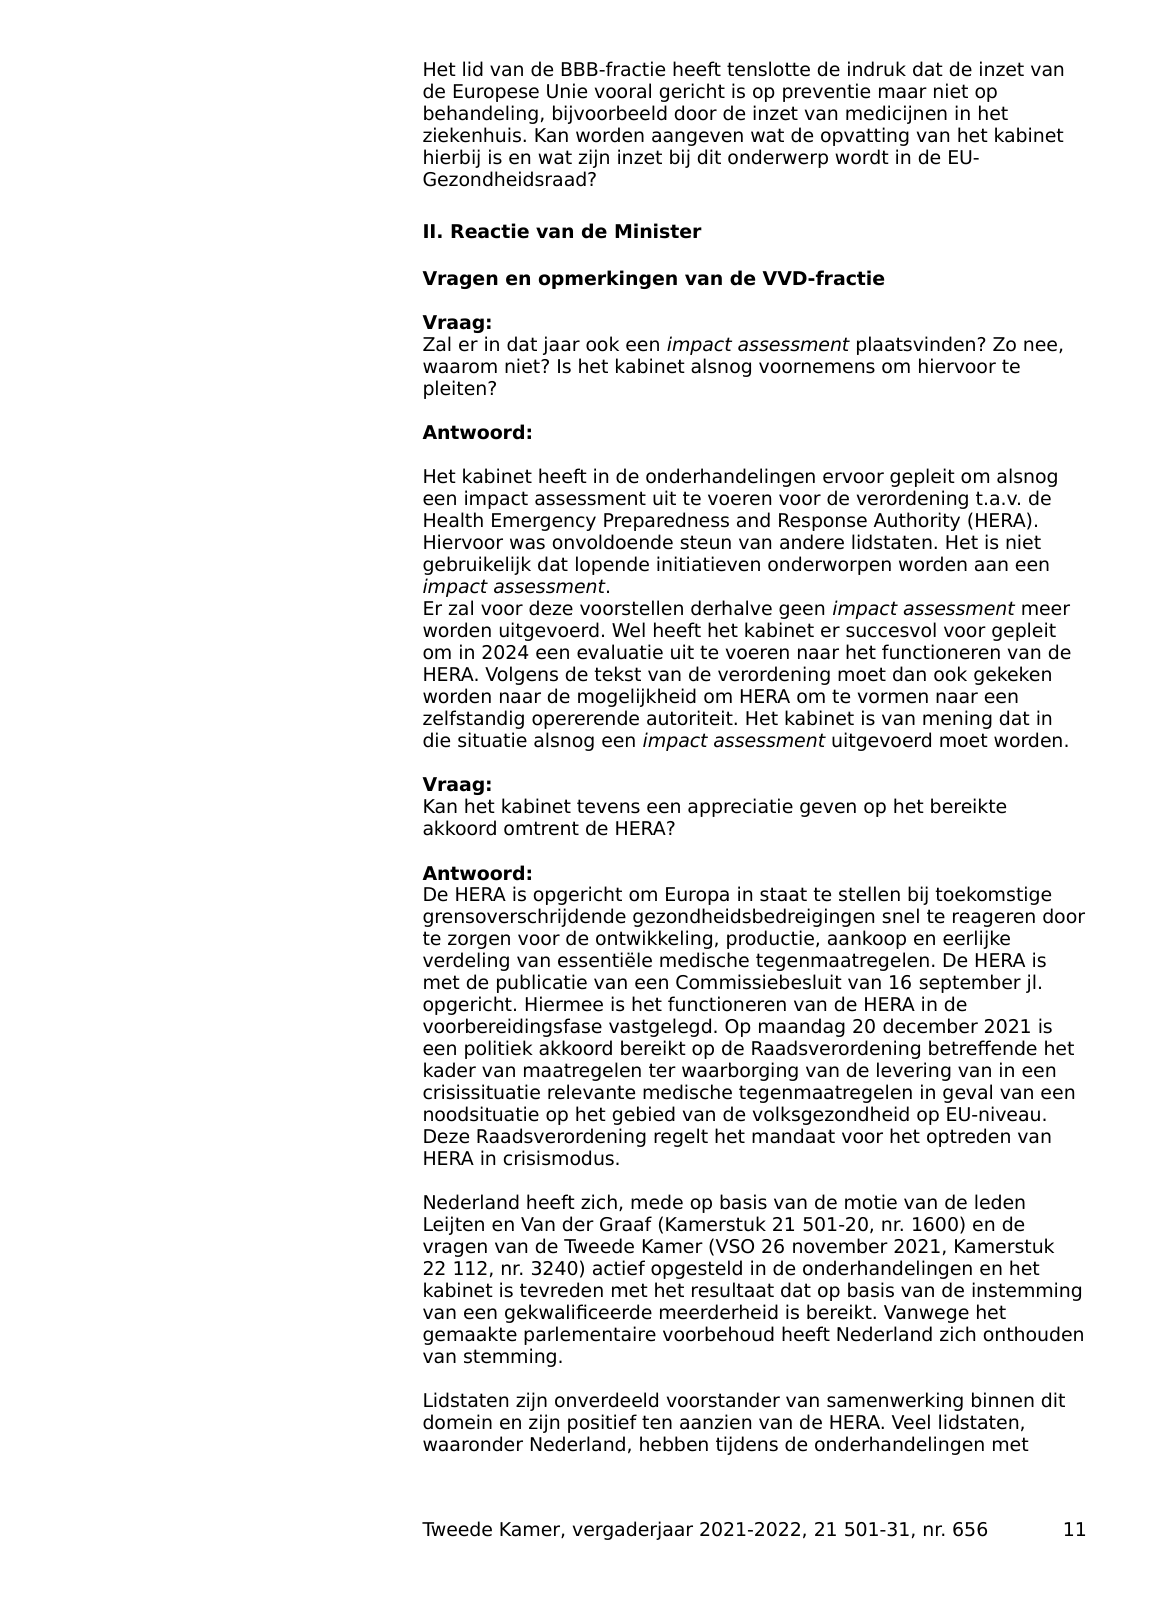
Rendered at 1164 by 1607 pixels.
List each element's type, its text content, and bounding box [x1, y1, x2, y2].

subtitle Vraag: [422, 774, 1087, 796]
text Er zal voor deze voorstellen derhalve geen impact assessment meer worden uitgevoerd. Wel heeft het kabinet er succesvol voor gepleit om in 2024 een evaluatie uit te voeren naar het functioneren van de HERA. Volgens de tekst van de verordening moet dan ook gekeken worden naar de mogelijkheid om HERA om te vormen naar een zelfstandig opererende autoriteit. Het kabinet is van mening dat in die situatie alsnog een impact assessment uitgevoerd moet worden. [422, 598, 1087, 752]
subtitle Antwoord: [422, 862, 1087, 884]
subtitle II. Reactie van de Minister [422, 221, 1087, 243]
subtitle Vragen en opmerkingen van de VVD-fractie [422, 268, 1087, 290]
text Nederland heeft zich, mede op basis van de motie van de leden Leijten en Van der Graaf (Kamerstuk 21 501-20, nr. 1600) en de vragen van de Tweede Kamer (VSO 26 november 2021, Kamerstuk 22 112, nr. 3240) actief opgesteld in de onderhandelingen en het kabinet is tevreden met het resultaat dat op basis van de instemming van een gekwalificeerde meerderheid is bereikt. Vanwege het gemaakte parlementaire voorbehoud heeft Nederland zich onthouden van stemming. [422, 1192, 1087, 1368]
text De HERA is opgericht om Europa in staat te stellen bij toekomstige grensoverschrijdende gezondheidsbedreigingen snel te reageren door te zorgen voor de ontwikkeling, productie, aankoop en eerlijke verdeling van essentiële medische tegenmaatregelen. De HERA is met de publicatie van een Commissiebesluit van 16 september jl. opgericht. Hiermee is het functioneren van de HERA in de voorbereidingsfase vastgelegd. Op maandag 20 december 2021 is een politiek akkoord bereikt op de Raadsverordening betreffende het kader van maatregelen ter waarborging van de levering van in een crisissituatie relevante medische tegenmaatregelen in geval van een noodsituatie op het gebied van de volksgezondheid op EU-niveau. Deze Raadsverordening regelt het mandaat voor het optreden van HERA in crisismodus. [422, 884, 1087, 1170]
subtitle Antwoord: [422, 422, 1087, 444]
text Het lid van de BBB-fractie heeft tenslotte de indruk dat de inzet van de Europese Unie vooral gericht is op preventie maar niet op behandeling, bijvoorbeeld door de inzet van medicijnen in het ziekenhuis. Kan worden aangeven wat de opvatting van het kabinet hierbij is en wat zijn inzet bij dit onderwerp wordt in de EU-Gezondheidsraad? [422, 59, 1087, 191]
text Het kabinet heeft in de onderhandelingen ervoor gepleit om alsnog een impact assessment uit te voeren voor de verordening t.a.v. de Health Emergency Preparedness and Response Authority (HERA). Hiervoor was onvoldoende steun van andere lidstaten. Het is niet gebruikelijk dat lopende initiatieven onderworpen worden aan een impact assessment. [422, 466, 1087, 598]
subtitle Vraag: [422, 312, 1087, 334]
text Kan het kabinet tevens een appreciatie geven op het bereikte akkoord omtrent de HERA? [422, 796, 1087, 840]
text Zal er in dat jaar ook een impact assessment plaatsvinden? Zo nee, waarom niet? Is het kabinet alsnog voornemens om hiervoor te pleiten? [422, 334, 1087, 400]
text Lidstaten zijn onverdeeld voorstander van samenwerking binnen dit domein en zijn positief ten aanzien van de HERA. Veel lidstaten, waaronder Nederland, hebben tijdens de onderhandelingen met [422, 1390, 1087, 1456]
